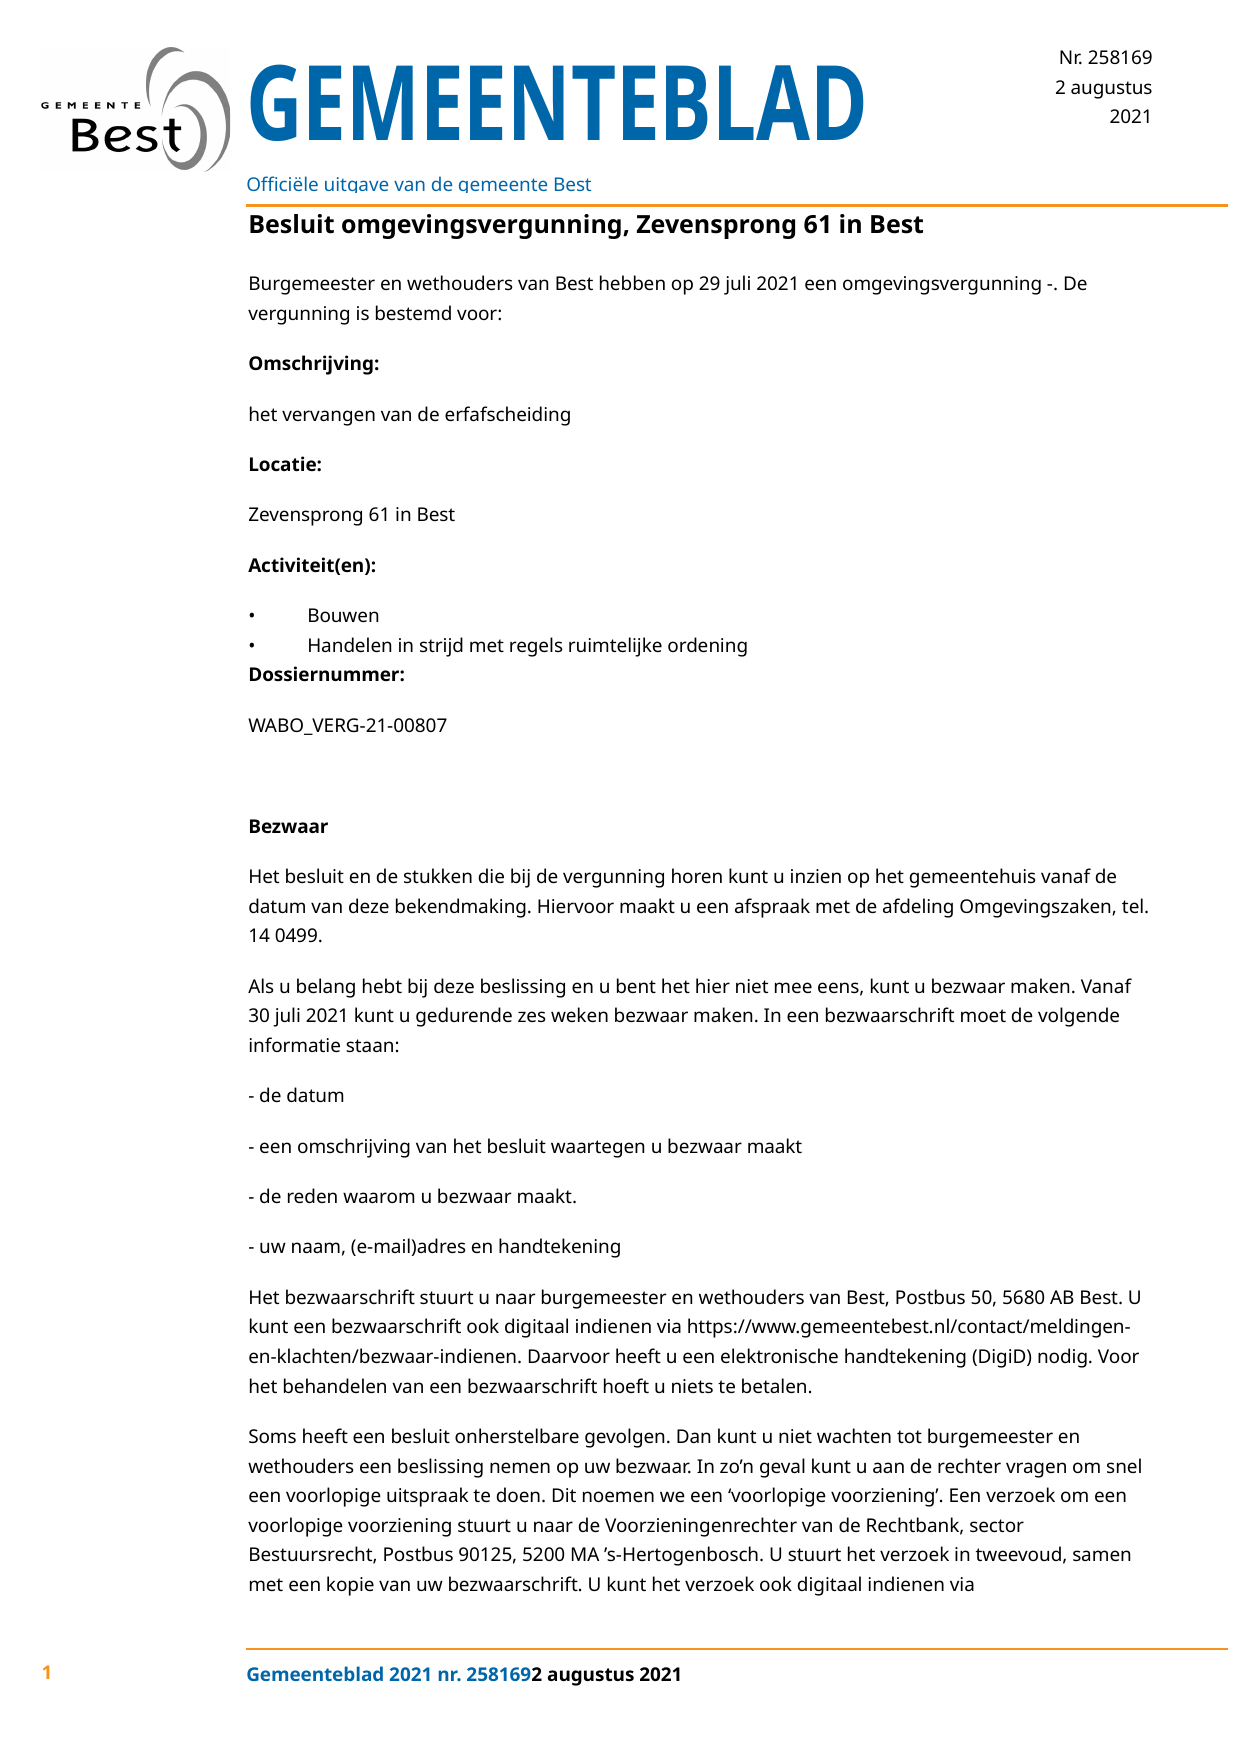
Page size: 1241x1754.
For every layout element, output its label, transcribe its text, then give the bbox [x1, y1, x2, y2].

text Besluit omgevingsvergunning, Zevensprong 61 in Best [248, 207, 1152, 241]
text - de reden waarom u bezwaar maakt. [248, 1183, 1152, 1209]
text Zevensprong 61 in Best [248, 502, 1152, 527]
text Het bezwaarschrift stuurt u naar burgemeester en wethouders van Best, Postbus 50, 5680 AB Best. U kunt een bezwaarschrift ook digitaal indienen via https://www.gemeentebest.nl/contact/meldingen-en-klachten/bezwaar-indienen. Daarvoor heeft u een elektronische handtekening (DigiD) nodig. Voor het behandelen van een bezwaarschrift hoeft u niets te betalen. [248, 1284, 1152, 1398]
text Dossiernummer: [248, 662, 1152, 687]
text WABO_VERG-21-00807 [248, 712, 1152, 738]
text Als u belang hebt bij deze beslissing en u bent het hier niet mee eens, kunt u bezwaar maken. Vanaf 30 juli 2021 kunt u gedurende zes weken bezwaar maken. In een bezwaarschrift moet de volgende informatie staan: [248, 973, 1152, 1058]
text Locatie: [248, 451, 1152, 477]
text Burgemeester en wethouders van Best hebben op 29 juli 2021 een omgevingsvergunning -. De vergunning is bestemd voor: [248, 270, 1152, 326]
text Omschrijving: [248, 350, 1152, 376]
list Bouwen [248, 602, 1152, 628]
text Bezwaar [248, 813, 1152, 838]
text - de datum [248, 1082, 1152, 1108]
text - uw naam, (e-mail)adres en handtekening [248, 1234, 1152, 1259]
text Het besluit en de stukken die bij de vergunning horen kunt u inzien op het gemeentehuis vanaf de datum van deze bekendmaking. Hiervoor maakt u een afspraak met de afdeling Omgevingszaken, tel. 14 0499. [248, 863, 1152, 948]
picture [41, 47, 231, 172]
text - een omschrijving van het besluit waartegen u bezwaar maakt [248, 1133, 1152, 1158]
text Activiteit(en): [248, 552, 1152, 578]
text het vervangen van de erfafscheiding [248, 401, 1152, 426]
list Handelen in strijd met regels ruimtelijke ordening [248, 632, 1152, 658]
text Soms heeft een besluit onherstelbare gevolgen. Dan kunt u niet wachten tot burgemeester en wethouders een beslissing nemen op uw bezwaar. In zo’n geval kunt u aan de rechter vragen om snel een voorlopige uitspraak te doen. Dit noemen we een ‘voorlopige voorziening’. Een verzoek om een voorlopige voorziening stuurt u naar de Voorzieningenrechter van de Rechtbank, sector Bestuursrecht, Postbus 90125, 5200 MA ’s-Hertogenbosch. U stuurt het verzoek in tweevoud, samen met een kopie van uw bezwaarschrift. U kunt het verzoek ook digitaal indienen via [248, 1423, 1152, 1597]
